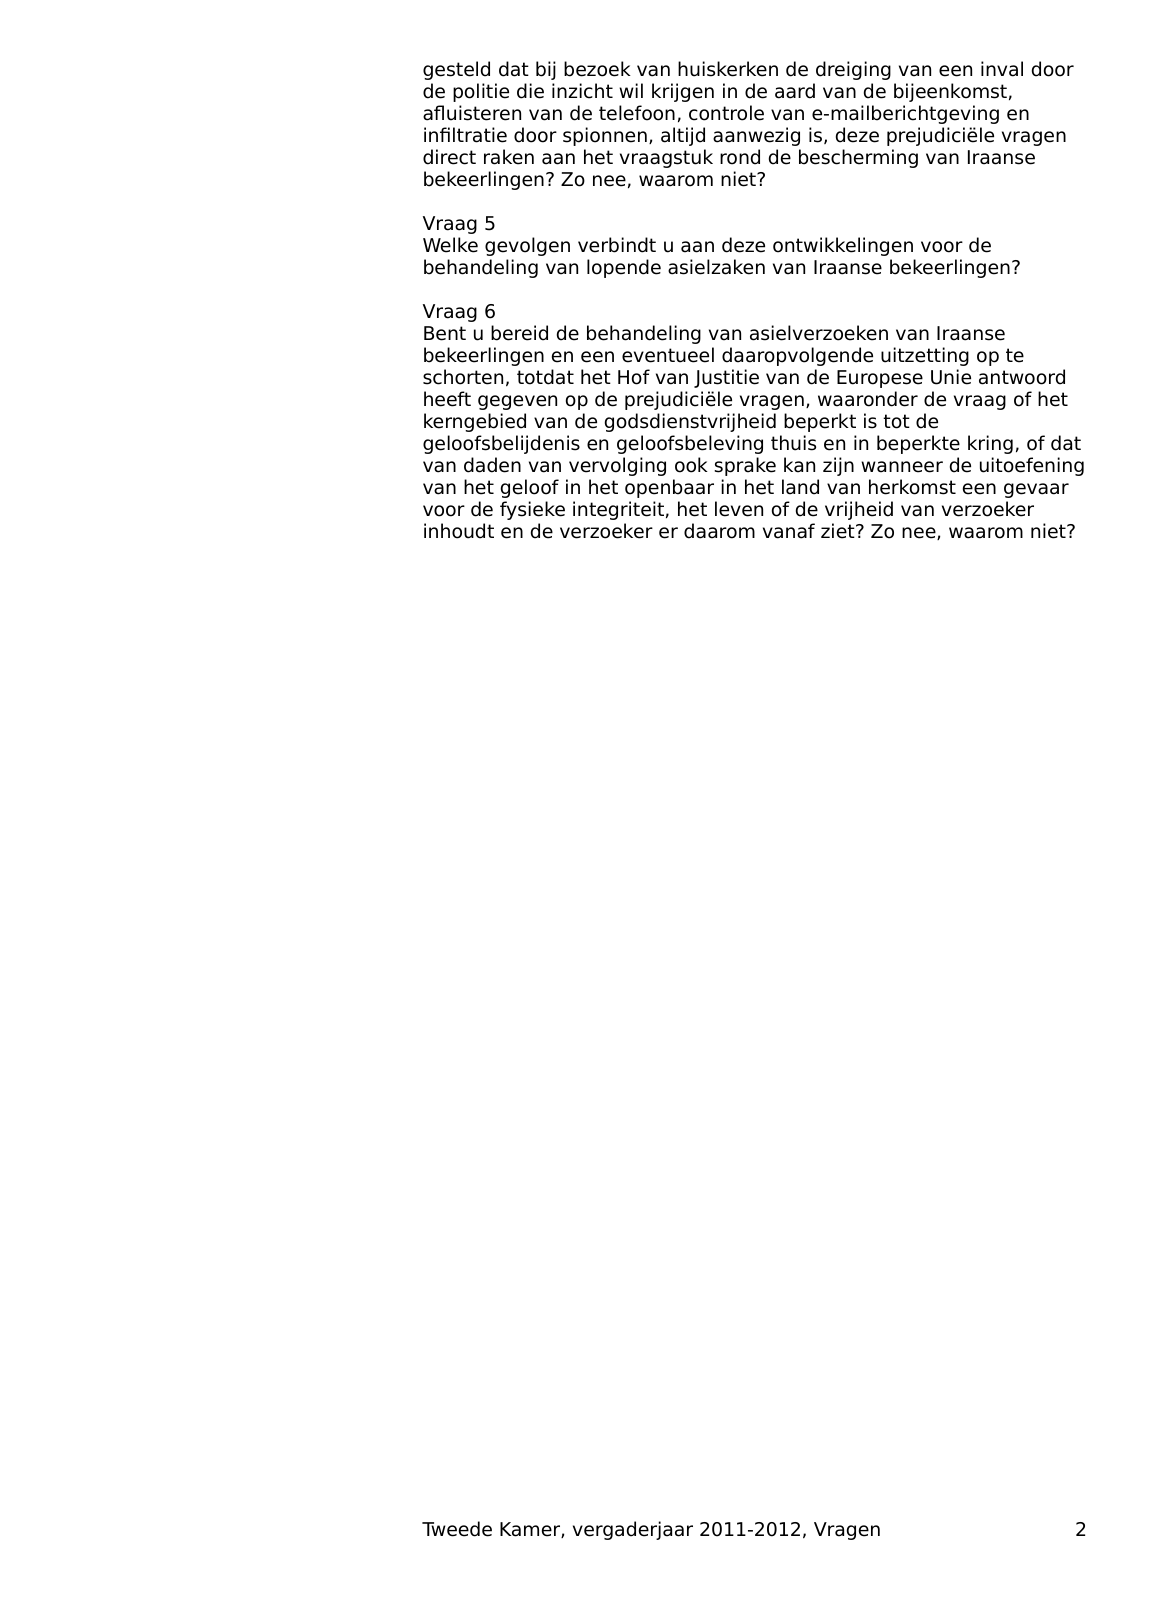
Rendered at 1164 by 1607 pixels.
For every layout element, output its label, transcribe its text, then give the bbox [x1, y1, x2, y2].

text Vraag 6 [422, 301, 1087, 323]
text Vraag 5 [422, 213, 1087, 235]
text Welke gevolgen verbindt u aan deze ontwikkelingen voor de behandeling van lopende asielzaken van Iraanse bekeerlingen? [422, 235, 1087, 279]
text Bent u bereid de behandeling van asielverzoeken van Iraanse bekeerlingen en een eventueel daaropvolgende uitzetting op te schorten, totdat het Hof van Justitie van de Europese Unie antwoord heeft gegeven op de prejudiciële vragen, waaronder de vraag of het kerngebied van de godsdienstvrijheid beperkt is tot de geloofsbelijdenis en geloofsbeleving thuis en in beperkte kring, of dat van daden van vervolging ook sprake kan zijn wanneer de uitoefening van het geloof in het openbaar in het land van herkomst een gevaar voor de fysieke integriteit, het leven of de vrijheid van verzoeker inhoudt en de verzoeker er daarom vanaf ziet? Zo nee, waarom niet? [422, 323, 1087, 543]
text gesteld dat bij bezoek van huiskerken de dreiging van een inval door de politie die inzicht wil krijgen in de aard van de bijeenkomst, afluisteren van de telefoon, controle van e-mailberichtgeving en infiltratie door spionnen, altijd aanwezig is, deze prejudiciële vragen direct raken aan het vraagstuk rond de bescherming van Iraanse bekeerlingen? Zo nee, waarom niet? [422, 59, 1087, 191]
